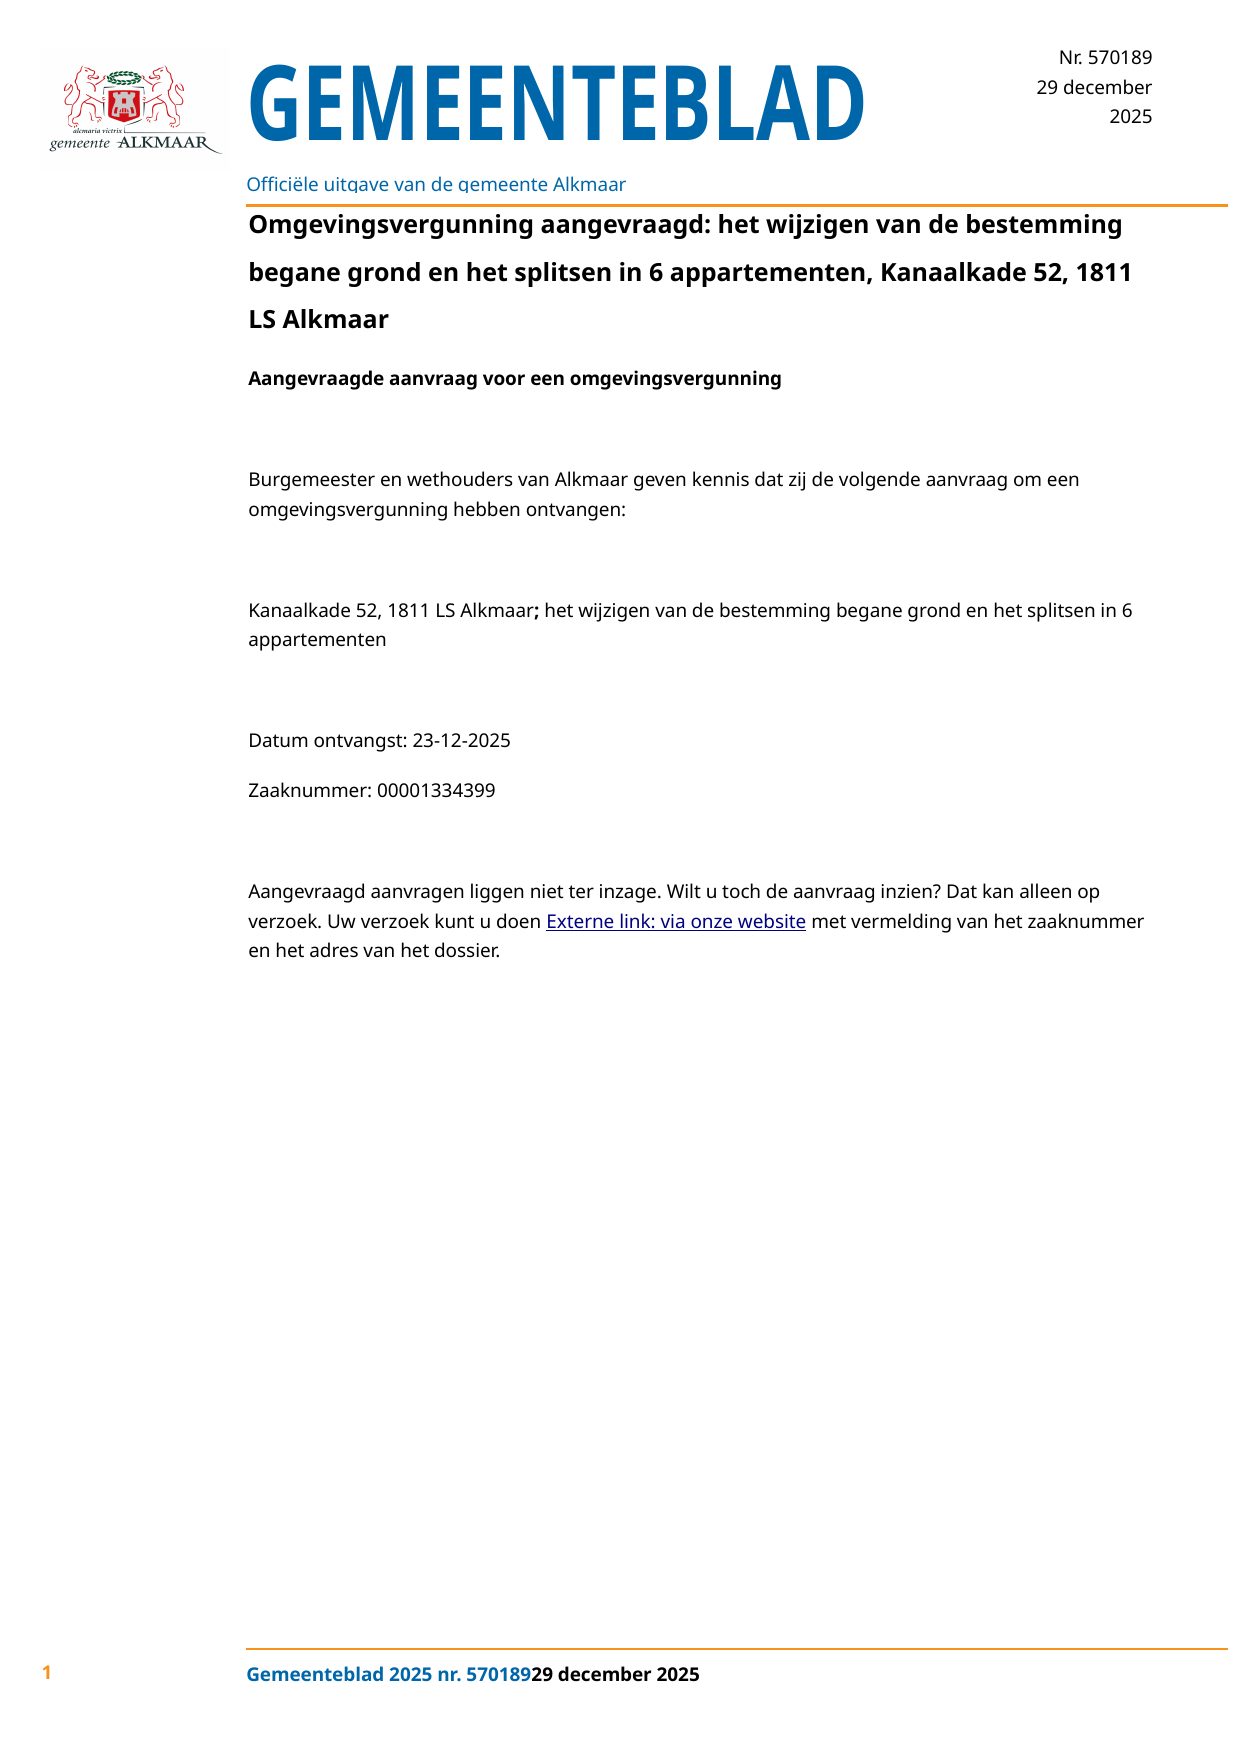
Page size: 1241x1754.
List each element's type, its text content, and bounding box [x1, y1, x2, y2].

text Aangevraagde aanvraag voor een omgevingsvergunning [248, 366, 1152, 391]
text Datum ontvangst: 23-12-2025 [248, 727, 1152, 753]
text Zaaknummer: 00001334399 [248, 778, 1152, 803]
text Omgevingsvergunning aangevraagd: het wijzigen van de bestemming begane grond en het splitsen in 6 appartementen, Kanaalkade 52, 1811 LS Alkmaar [248, 207, 1152, 336]
text Kanaalkade 52, 1811 LS Alkmaar; het wijzigen van de bestemming begane grond en het splitsen in 6 appartementen [248, 597, 1152, 652]
text Burgemeester en wethouders van Alkmaar geven kennis dat zij de volgende aanvraag om een omgevingsvergunning hebben ontvangen: [248, 466, 1152, 522]
picture [41, 47, 231, 172]
text Aangevraagd aanvragen liggen niet ter inzage. Wilt u toch de aanvraag inzien? Dat kan alleen op verzoek. Uw verzoek kunt u doen Externe link: via onze website met vermelding van het zaaknummer en het adres van het dossier. [248, 878, 1152, 963]
